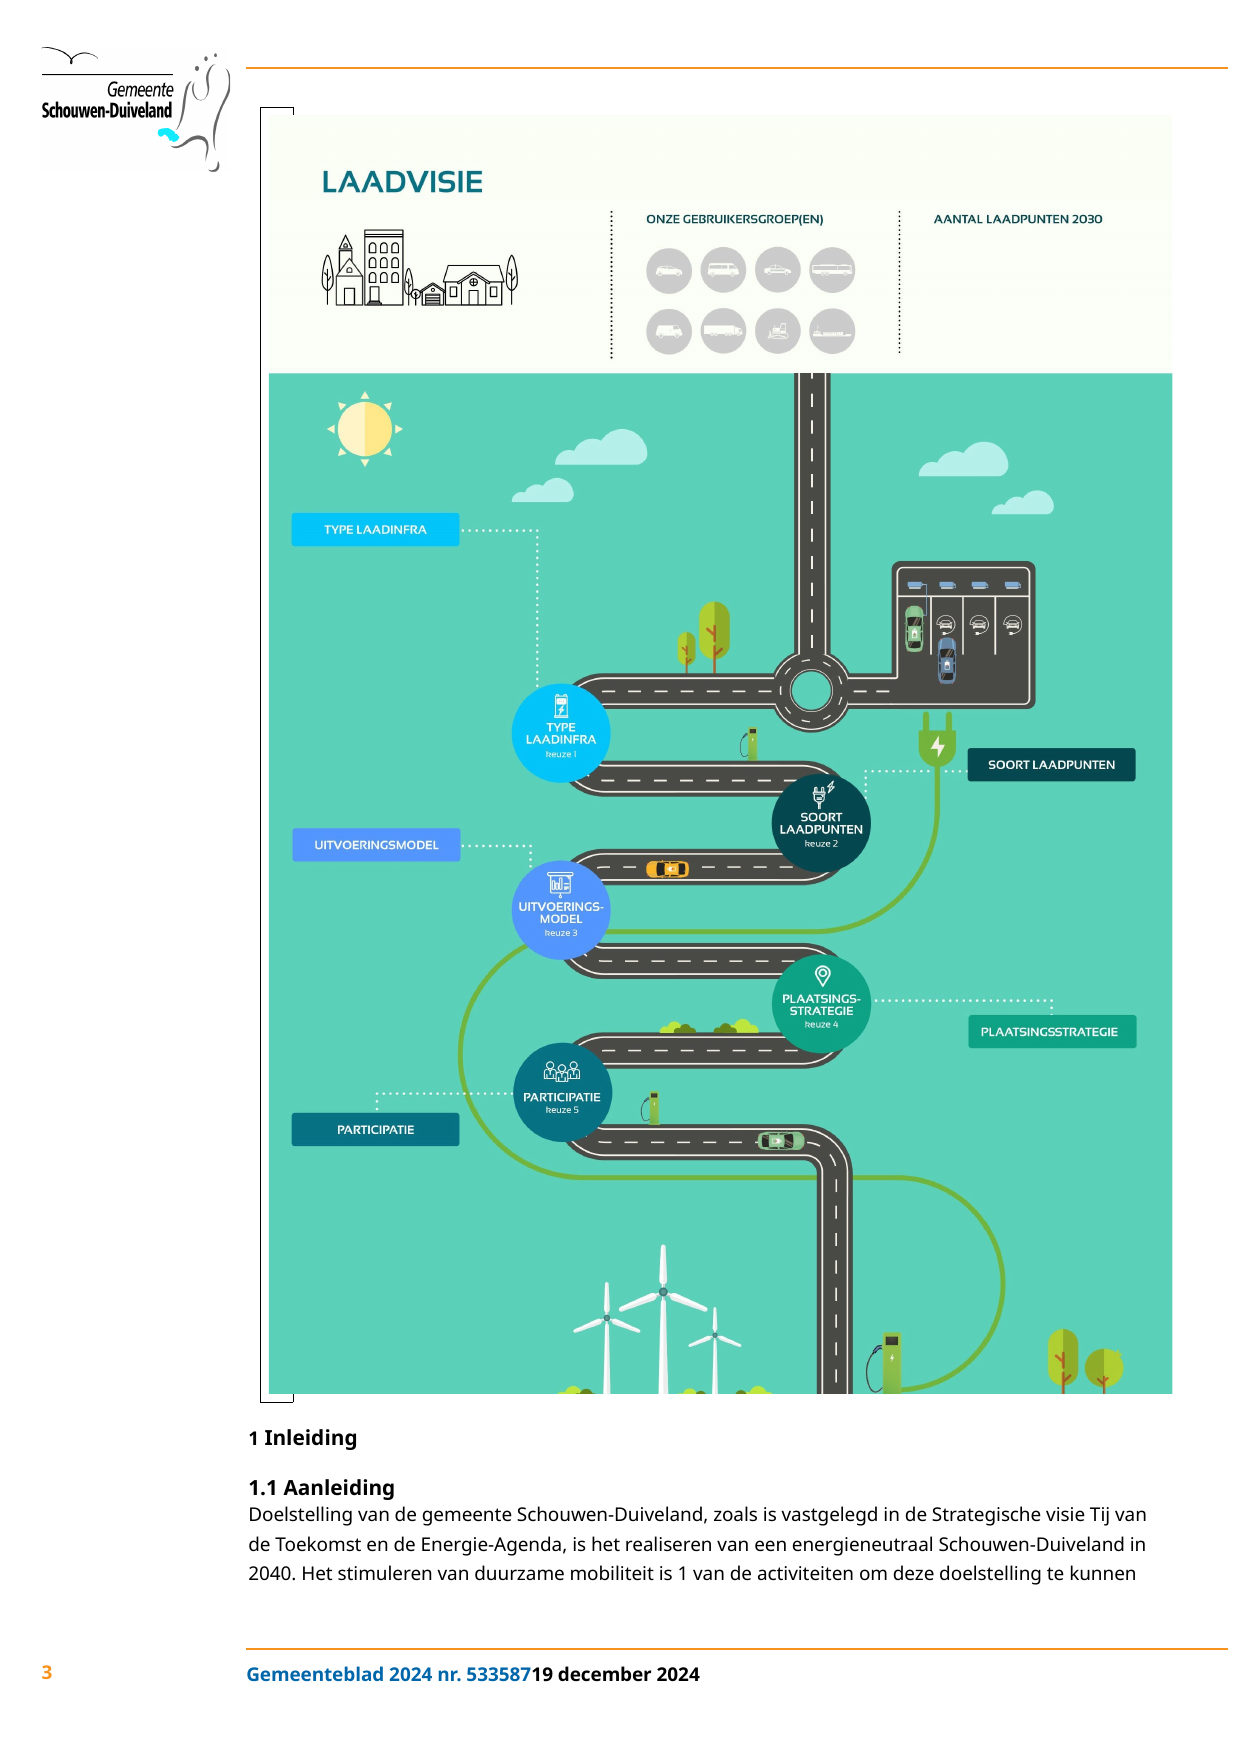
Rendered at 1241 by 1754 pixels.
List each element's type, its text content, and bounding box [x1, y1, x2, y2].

text Doelstelling van de gemeente Schouwen-Duiveland, zoals is vastgelegd in de Strategische visie Tij van de Toekomst en de Energie-Agenda, is het realiseren van een energieneutraal Schouwen-Duiveland in 2040. Het stimuleren van duurzame mobiliteit is 1 van de activiteiten om deze doelstelling te kunnen [248, 1501, 1152, 1586]
text 1 Inleiding [248, 1423, 1152, 1452]
text 1.1 Aanleiding [248, 1473, 1152, 1501]
picture [268, 115, 1173, 1394]
picture [41, 47, 231, 172]
